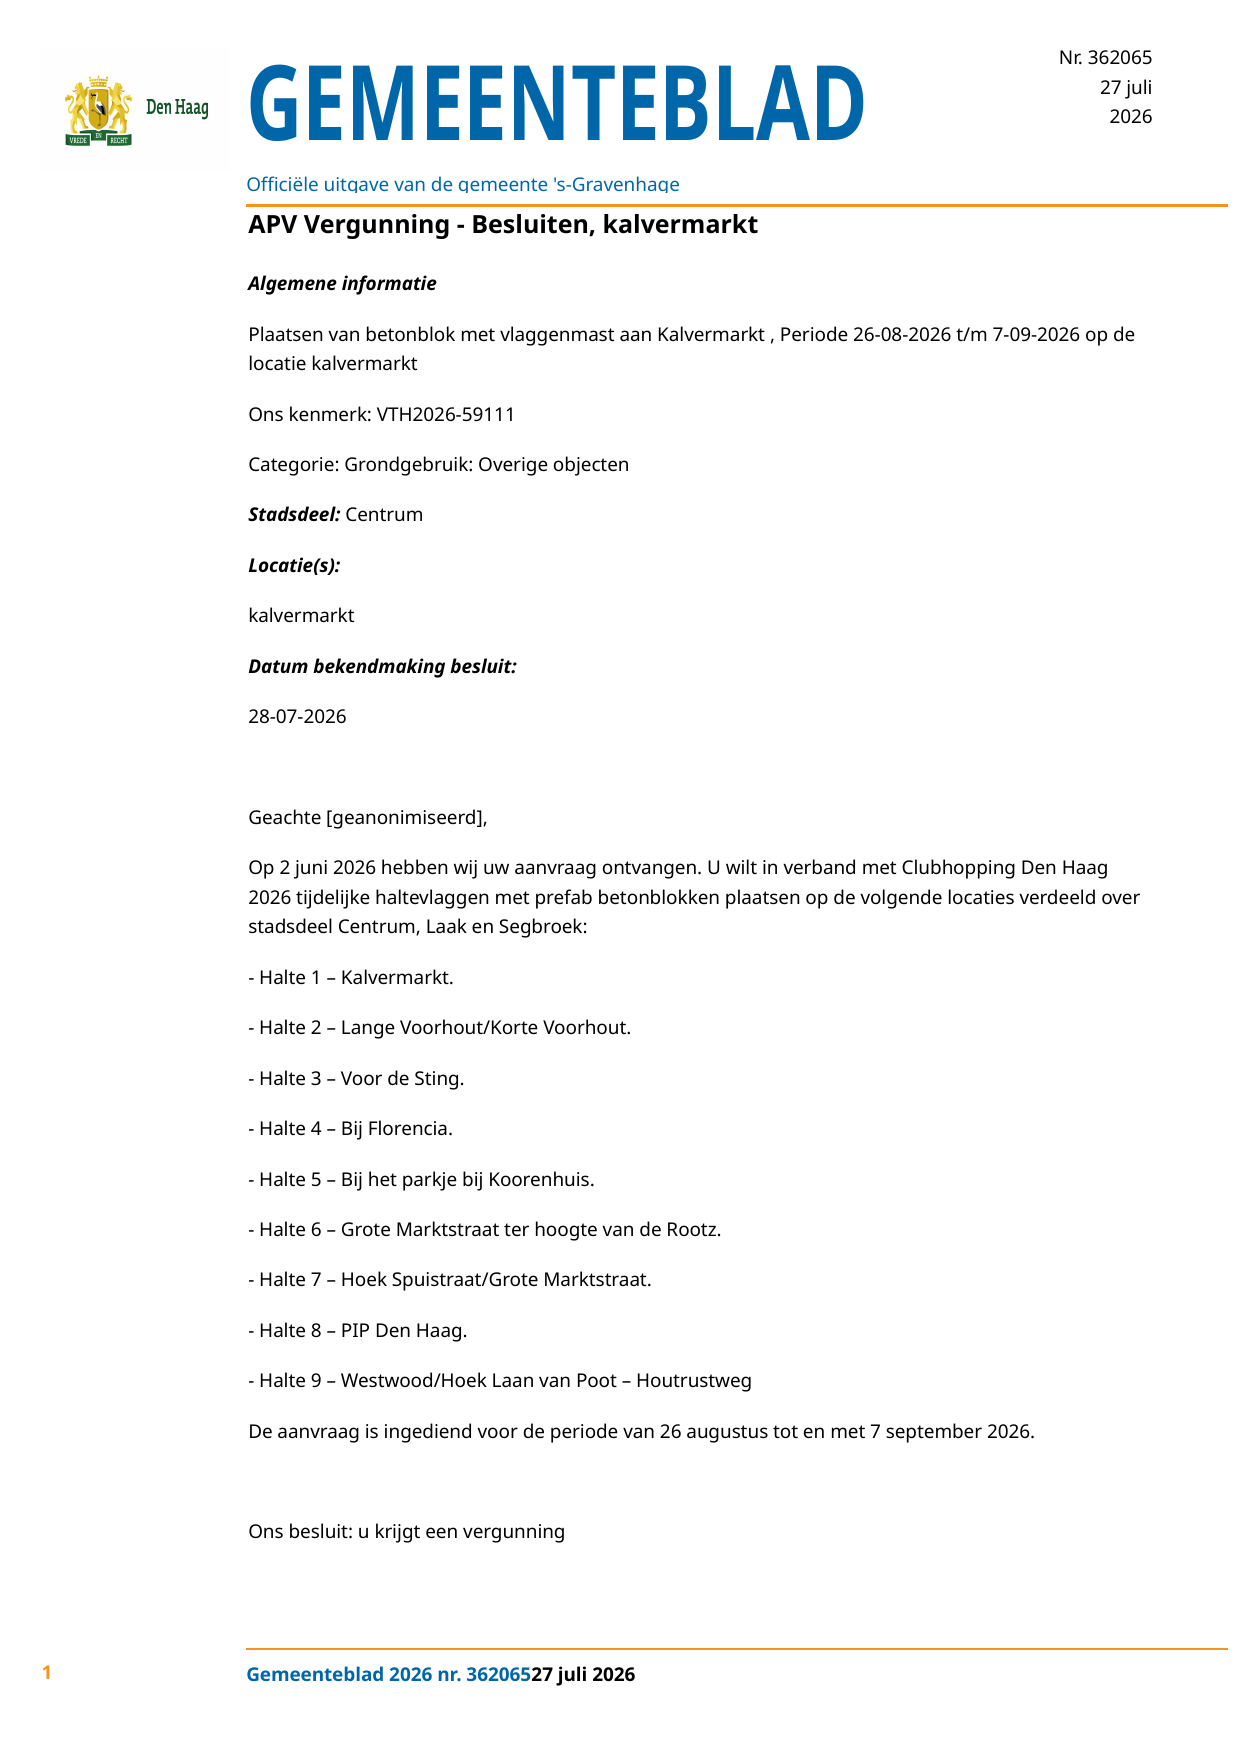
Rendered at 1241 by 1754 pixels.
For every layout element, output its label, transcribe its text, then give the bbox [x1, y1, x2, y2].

text - Halte 5 – Bij het parkje bij Koorenhuis. [248, 1166, 1152, 1191]
text APV Vergunning - Besluiten, kalvermarkt [248, 207, 1152, 241]
text Ons besluit: u krijgt een vergunning [248, 1519, 1152, 1544]
text - Halte 2 – Lange Voorhout/Korte Voorhout. [248, 1014, 1152, 1040]
text 28-07-2026 [248, 703, 1152, 729]
text Categorie: Grondgebruik: Overige objecten [248, 451, 1152, 477]
text Locatie(s): [248, 552, 1152, 578]
text - Halte 4 – Bij Florencia. [248, 1115, 1152, 1141]
text Ons kenmerk: VTH2026-59111 [248, 401, 1152, 426]
text - Halte 6 – Grote Marktstraat ter hoogte van de Rootz. [248, 1216, 1152, 1242]
text Geachte [geanonimiseerd], [248, 804, 1152, 830]
text Op 2 juni 2026 hebben wij uw aanvraag ontvangen. U wilt in verband met Clubhopping Den Haag 2026 tijdelijke haltevlaggen met prefab betonblokken plaatsen op de volgende locaties verdeeld over stadsdeel Centrum, Laak en Segbroek: [248, 854, 1152, 939]
text Datum bekendmaking besluit: [248, 653, 1152, 678]
text Plaatsen van betonblok met vlaggenmast aan Kalvermarkt , Periode 26-08-2026 t/m 7-09-2026 op de locatie kalvermarkt [248, 321, 1152, 376]
text De aanvraag is ingediend voor de periode van 26 augustus tot en met 7 september 2026. [248, 1418, 1152, 1443]
text kalvermarkt [248, 602, 1152, 628]
text - Halte 3 – Voor de Sting. [248, 1065, 1152, 1091]
picture [41, 47, 231, 172]
text Algemene informatie [248, 270, 1152, 296]
text - Halte 8 – PIP Den Haag. [248, 1317, 1152, 1343]
text - Halte 7 – Hoek Spuistraat/Grote Marktstraat. [248, 1267, 1152, 1292]
text Stadsdeel: Centrum [248, 502, 1152, 527]
text - Halte 1 – Kalvermarkt. [248, 964, 1152, 990]
text - Halte 9 – Westwood/Hoek Laan van Poot – Houtrustweg [248, 1367, 1152, 1393]
